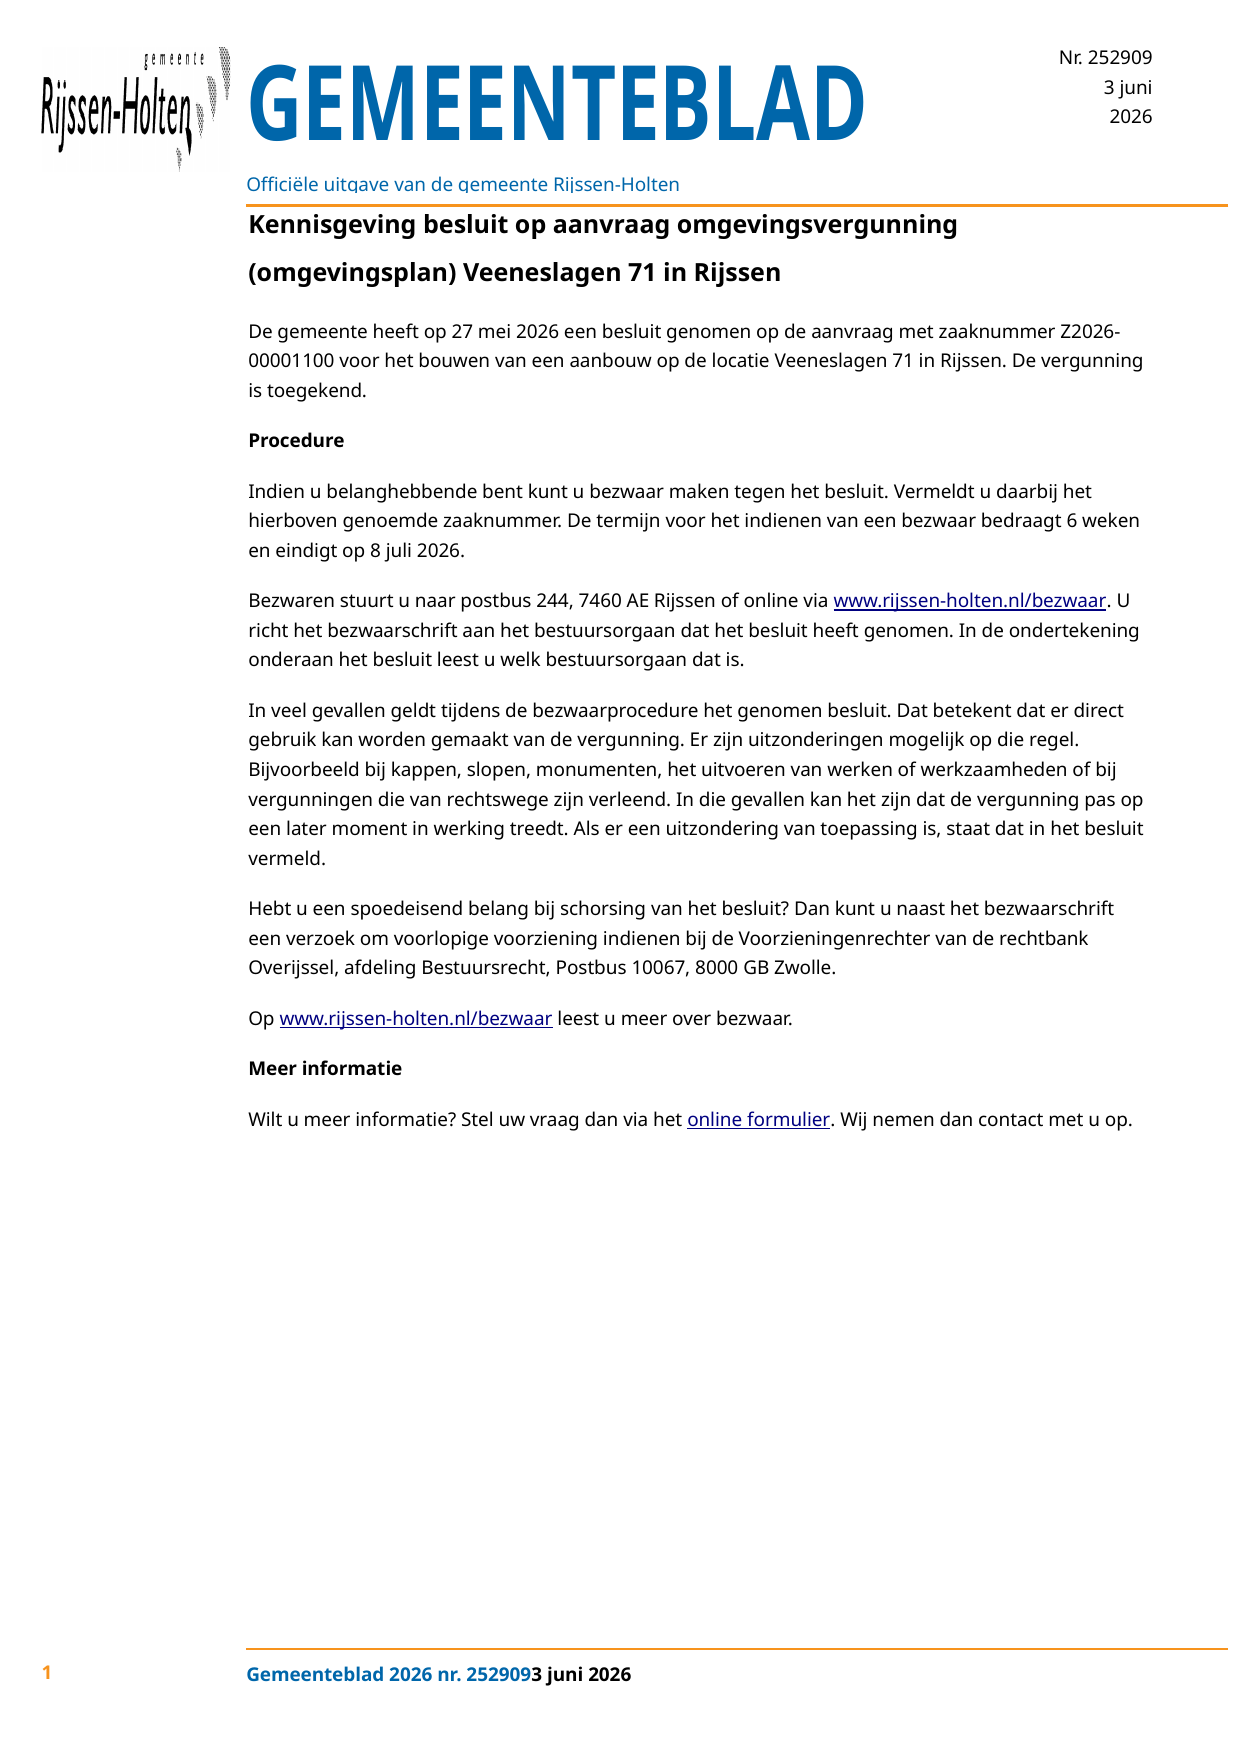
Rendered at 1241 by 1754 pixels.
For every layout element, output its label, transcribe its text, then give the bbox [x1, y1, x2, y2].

text Meer informatie [248, 1055, 1152, 1081]
text Hebt u een spoedeisend belang bij schorsing van het besluit? Dan kunt u naast het bezwaarschrift een verzoek om voorlopige voorziening indienen bij de Voorzieningenrechter van de rechtbank Overijssel, afdeling Bestuursrecht, Postbus 10067, 8000 GB Zwolle. [248, 895, 1152, 980]
text Kennisgeving besluit op aanvraag omgevingsvergunning (omgevingsplan) Veeneslagen 71 in Rijssen [248, 207, 1152, 288]
picture [41, 47, 231, 172]
text Procedure [248, 427, 1152, 453]
text Bezwaren stuurt u naar postbus 244, 7460 AE Rijssen of online via www.rijssen-holten.nl/bezwaar. U richt het bezwaarschrift aan het bestuursorgaan dat het besluit heeft genomen. In de ondertekening onderaan het besluit leest u welk bestuursorgaan dat is. [248, 587, 1152, 672]
text Op www.rijssen-holten.nl/bezwaar leest u meer over bezwaar. [248, 1005, 1152, 1031]
text De gemeente heeft op 27 mei 2026 een besluit genomen op de aanvraag met zaaknummer Z2026-00001100 voor het bouwen van een aanbouw op de locatie Veeneslagen 71 in Rijssen. De vergunning is toegekend. [248, 318, 1152, 403]
text Wilt u meer informatie? Stel uw vraag dan via het online formulier. Wij nemen dan contact met u op. [248, 1106, 1152, 1132]
text In veel gevallen geldt tijdens de bezwaarprocedure het genomen besluit. Dat betekent dat er direct gebruik kan worden gemaakt van de vergunning. Er zijn uitzonderingen mogelijk op die regel. Bijvoorbeeld bij kappen, slopen, monumenten, het uitvoeren van werken of werkzaamheden of bij vergunningen die van rechtswege zijn verleend. In die gevallen kan het zijn dat de vergunning pas op een later moment in werking treedt. Als er een uitzondering van toepassing is, staat dat in het besluit vermeld. [248, 697, 1152, 871]
text Indien u belanghebbende bent kunt u bezwaar maken tegen het besluit. Vermeldt u daarbij het hierboven genoemde zaaknummer. De termijn voor het indienen van een bezwaar bedraagt 6 weken en eindigt op 8 juli 2026. [248, 478, 1152, 563]
